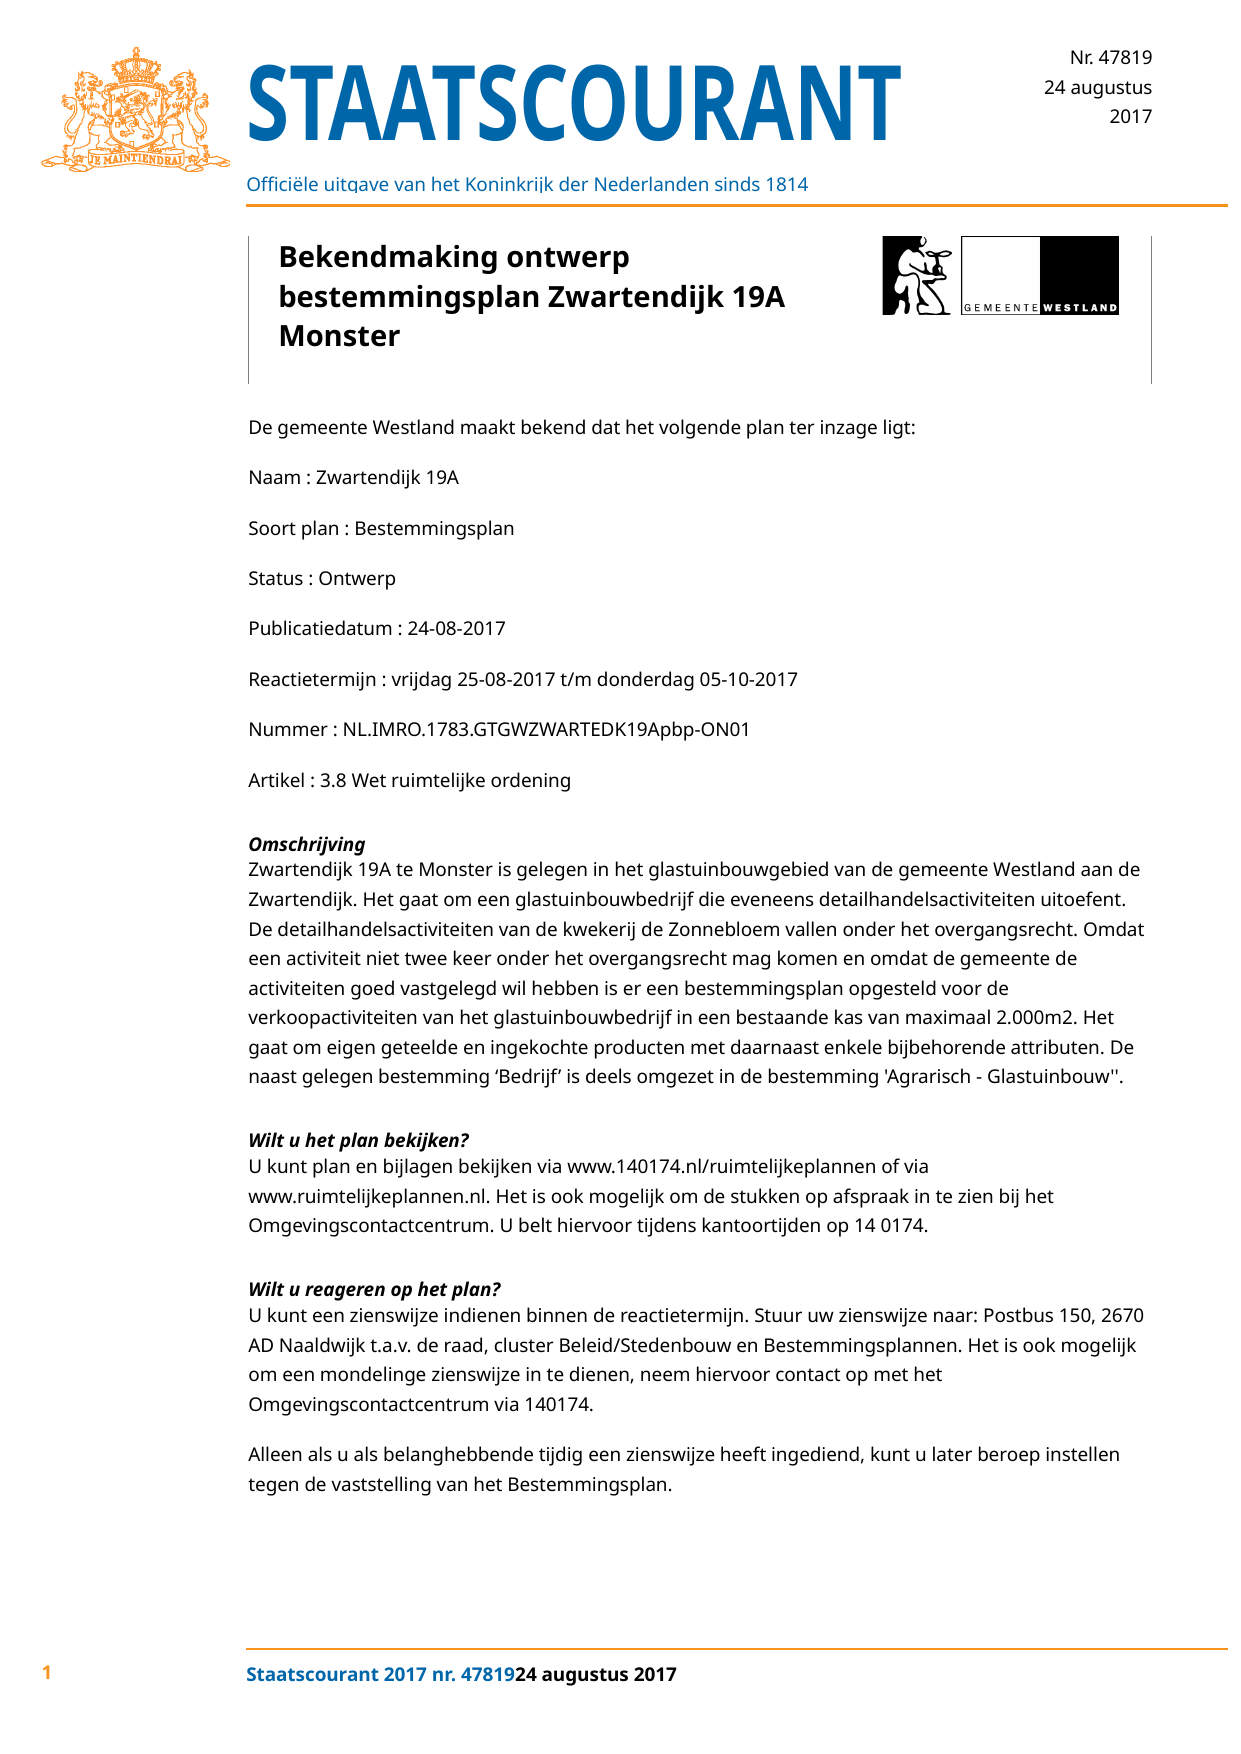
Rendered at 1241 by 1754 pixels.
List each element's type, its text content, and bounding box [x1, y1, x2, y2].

text Wilt u het plan bekijken? [248, 1128, 1152, 1153]
picture [882, 236, 1119, 315]
text Naam : Zwartendijk 19A [248, 464, 1152, 490]
text U kunt een zienswijze indienen binnen de reactietermijn. Stuur uw zienswijze naar: Postbus 150, 2670 AD Naaldwijk t.a.v. de raad, cluster Beleid/Stedenbouw en Bestemmingsplannen. Het is ook mogelijk om een mondelinge zienswijze in te dienen, neem hiervoor contact op met het Omgevingscontactcentrum via 140174. [248, 1302, 1152, 1417]
text De gemeente Westland maakt bekend dat het volgende plan ter inzage ligt: [248, 414, 1152, 440]
text Publicatiedatum : 24-08-2017 [248, 616, 1152, 641]
table_header Bekendmaking ontwerp bestemmingsplan Zwartendijk 19A Monster [249, 236, 850, 384]
text Zwartendijk 19A te Monster is gelegen in het glastuinbouwgebied van de gemeente Westland aan de Zwartendijk. Het gaat om een glastuinbouwbedrijf die eveneens detailhandelsactiviteiten uitoefent. De detailhandelsactiviteiten van de kwekerij de Zonnebloem vallen onder het overgangsrecht. Omdat een activiteit niet twee keer onder het overgangsrecht mag komen en omdat de gemeente de activiteiten goed vastgelegd wil hebben is er een bestemmingsplan opgesteld voor de verkoopactiviteiten van het glastuinbouwbedrijf in een bestaande kas van maximaal 2.000m2. Het gaat om eigen geteelde en ingekochte producten met daarnaast enkele bijbehorende attributen. De naast gelegen bestemming ‘Bedrijf’ is deels omgezet in de bestemming 'Agrarisch - Glastuinbouw''. [248, 857, 1152, 1089]
text Artikel : 3.8 Wet ruimtelijke ordening [248, 767, 1152, 793]
text Omschrijving [248, 831, 1152, 857]
text Soort plan : Bestemmingsplan [248, 515, 1152, 541]
table_header [850, 236, 1151, 384]
text Reactietermijn : vrijdag 25-08-2017 t/m donderdag 05-10-2017 [248, 666, 1152, 692]
text Wilt u reageren op het plan? [248, 1276, 1152, 1302]
picture [41, 47, 231, 172]
text Nummer : NL.IMRO.1783.GTGWZWARTEDK19Apbp-ON01 [248, 716, 1152, 742]
text Alleen als u als belanghebbende tijdig een zienswijze heeft ingediend, kunt u later beroep instellen tegen de vaststelling van het Bestemmingsplan. [248, 1441, 1152, 1497]
text U kunt plan en bijlagen bekijken via www.140174.nl/ruimtelijkeplannen of via www.ruimtelijkeplannen.nl. Het is ook mogelijk om de stukken op afspraak in te zien bij het Omgevingscontactcentrum. U belt hiervoor tijdens kantoortijden op 14 0174. [248, 1153, 1152, 1238]
text Status : Ontwerp [248, 565, 1152, 591]
